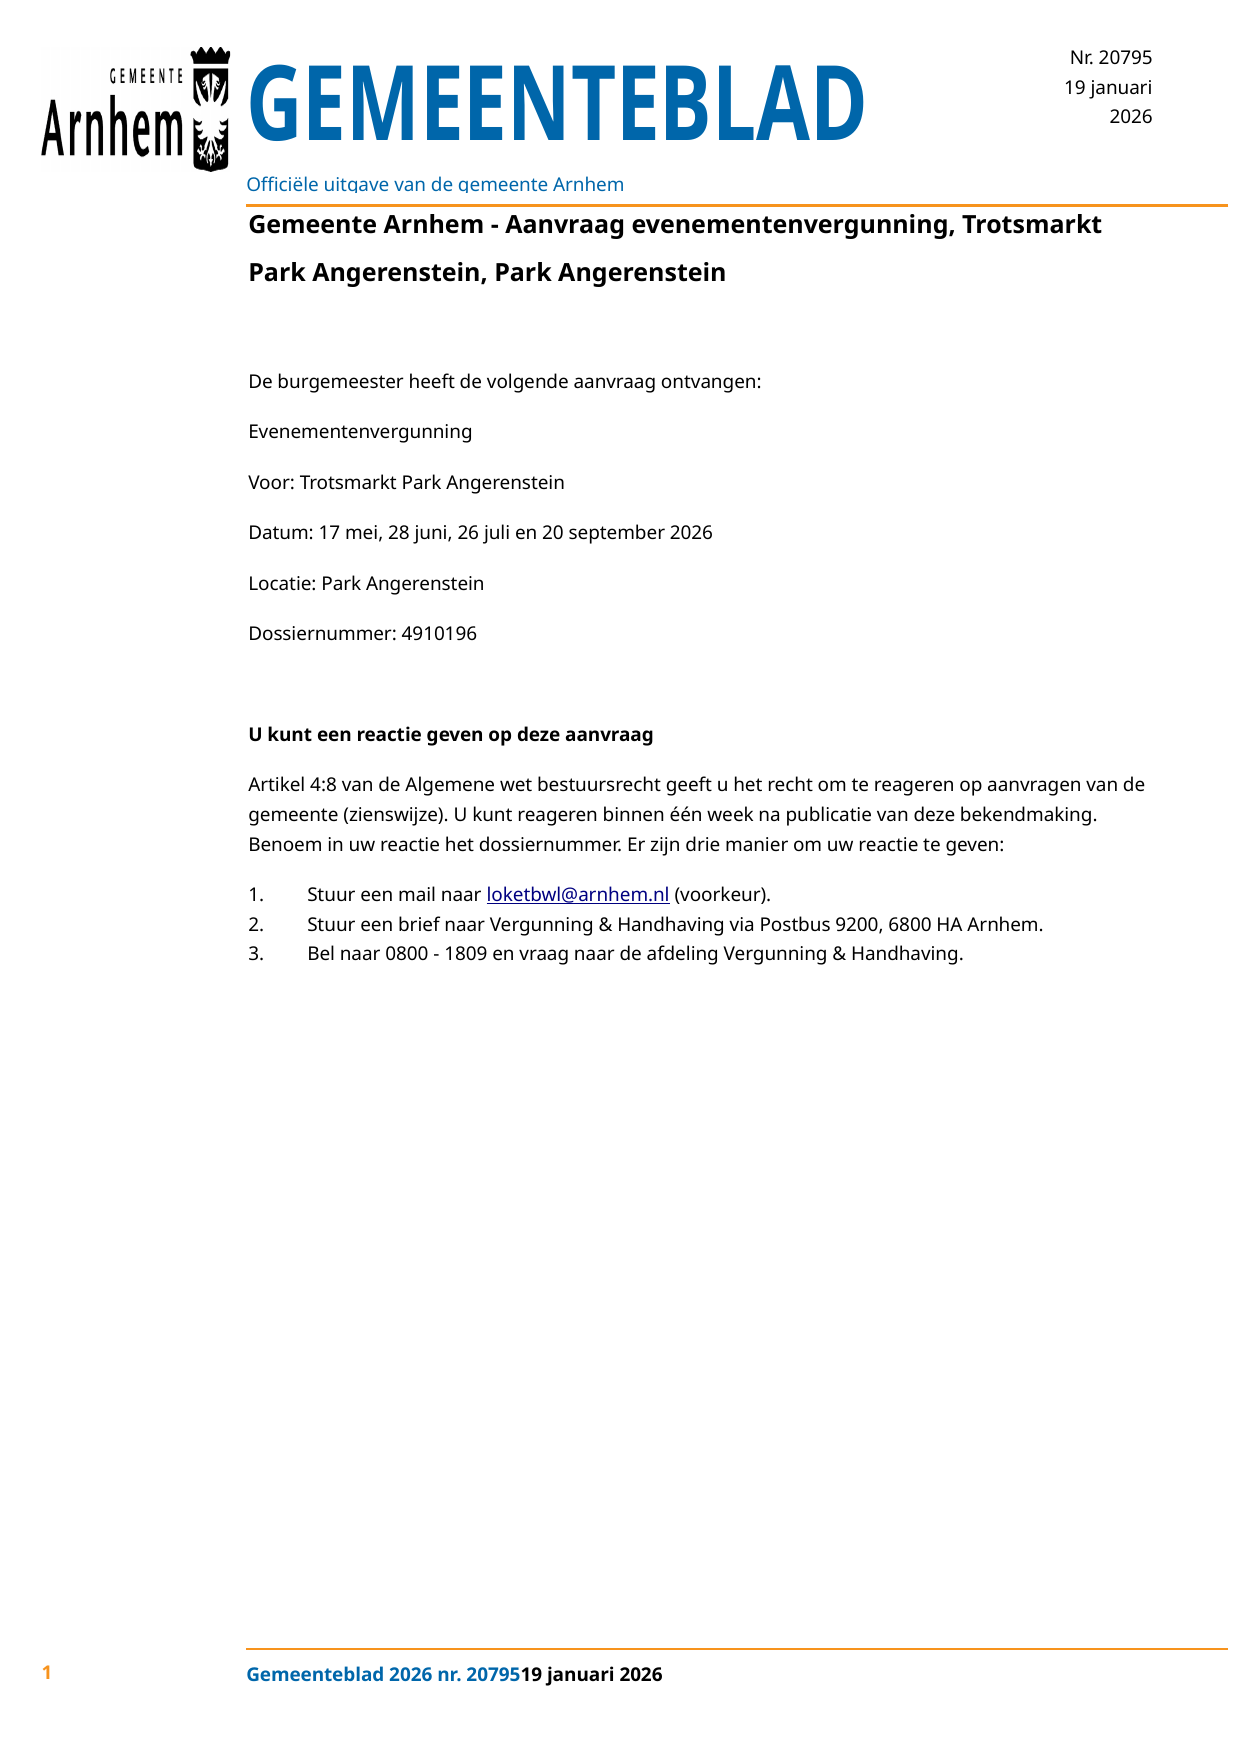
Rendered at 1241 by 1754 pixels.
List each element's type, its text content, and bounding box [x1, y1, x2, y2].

picture [41, 47, 231, 172]
text Artikel 4:8 van de Algemene wet bestuursrecht geeft u het recht om te reageren op aanvragen van de gemeente (zienswijze). U kunt reageren binnen één week na publicatie van deze bekendmaking. Benoem in uw reactie het dossiernummer. Er zijn drie manier om uw reactie te geven: [248, 772, 1152, 857]
list Stuur een brief naar Vergunning & Handhaving via Postbus 9200, 6800 HA Arnhem. [248, 911, 1152, 937]
list Bel naar 0800 - 1809 en vraag naar de afdeling Vergunning & Handhaving. [248, 940, 1152, 966]
text U kunt een reactie geven op deze aanvraag [248, 721, 1152, 747]
text Locatie: Park Angerenstein [248, 570, 1152, 596]
text Evenementenvergunning [248, 419, 1152, 444]
list Stuur een mail naar loketbwl@arnhem.nl (voorkeur). [248, 881, 1152, 907]
text Datum: 17 mei, 28 juni, 26 juli en 20 september 2026 [248, 519, 1152, 545]
text De burgemeester heeft de volgende aanvraag ontvangen: [248, 368, 1152, 394]
text Gemeente Arnhem - Aanvraag evenementenvergunning, Trotsmarkt Park Angerenstein, Park Angerenstein [248, 207, 1152, 288]
text Dossiernummer: 4910196 [248, 620, 1152, 646]
text Voor: Trotsmarkt Park Angerenstein [248, 469, 1152, 495]
